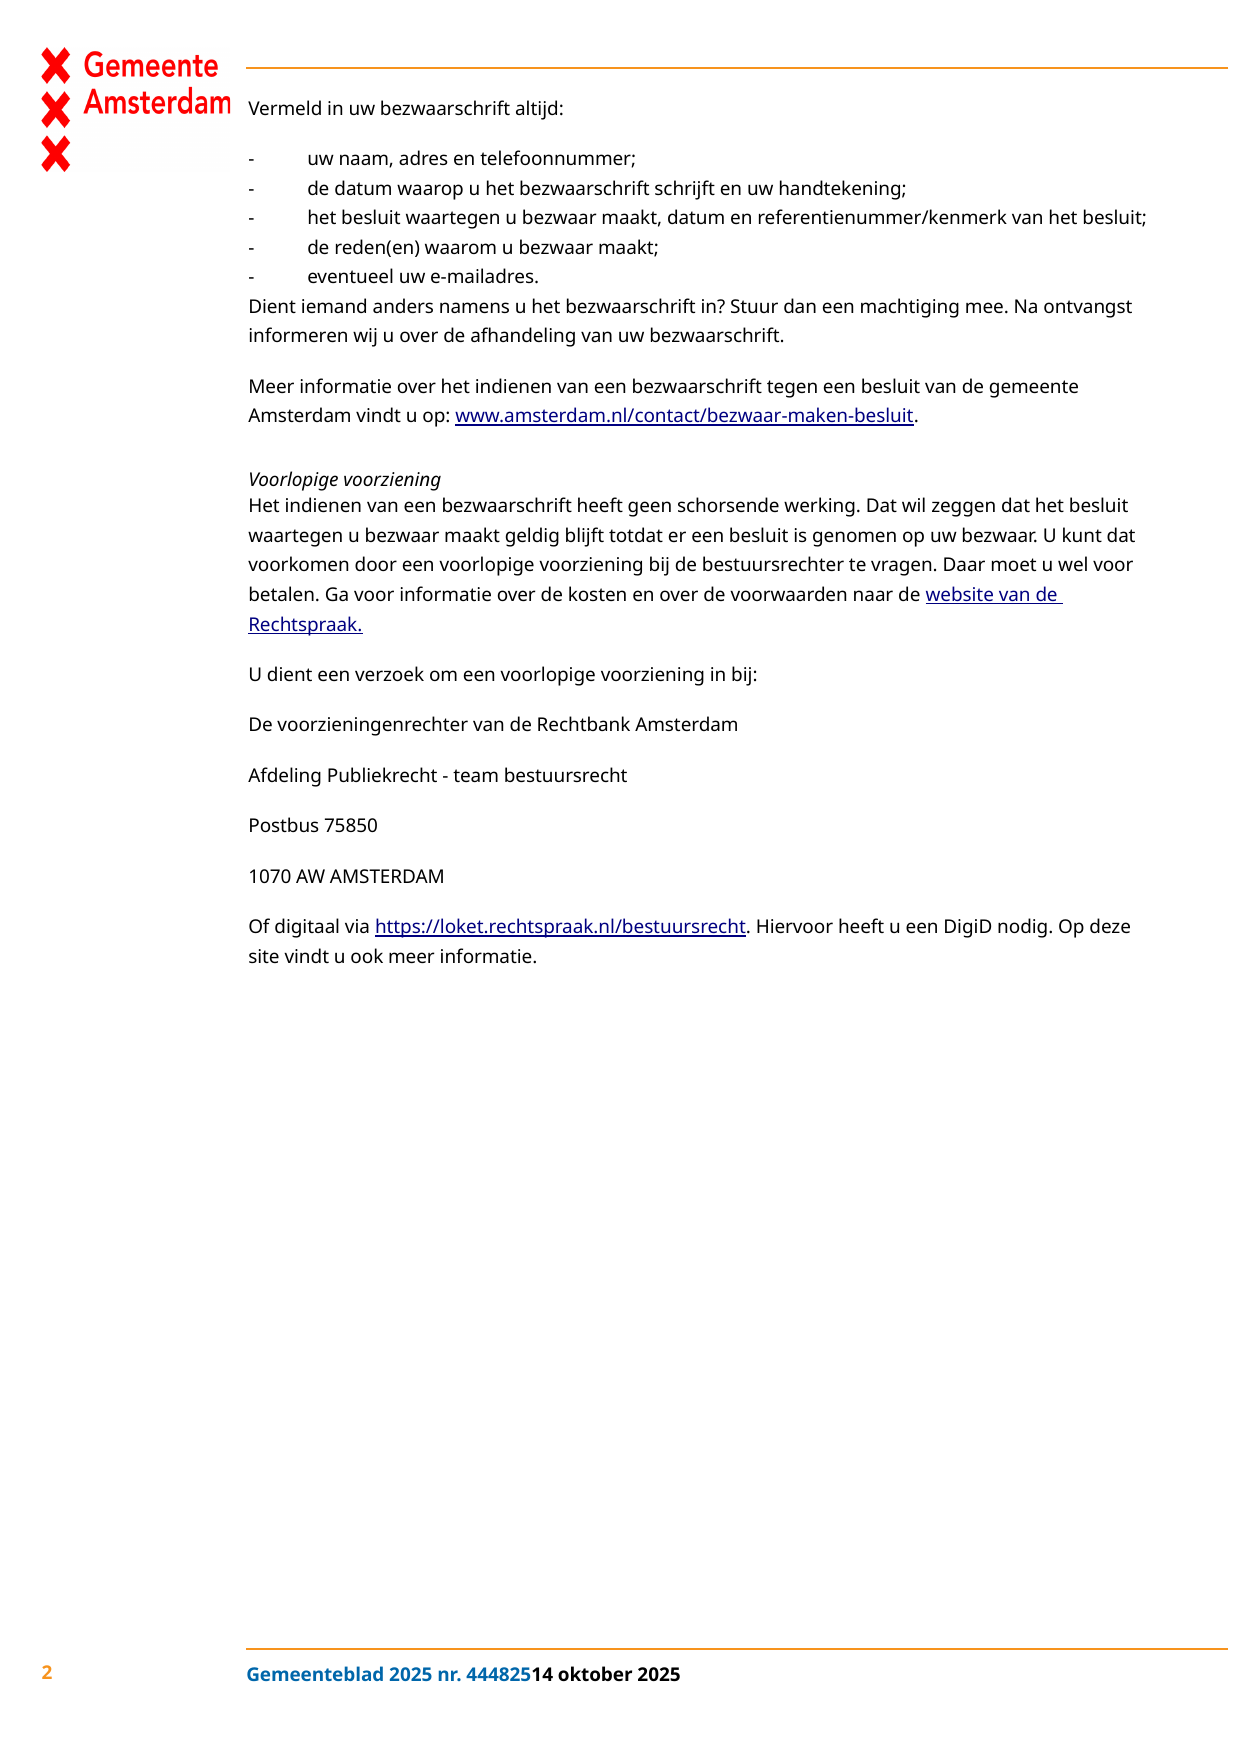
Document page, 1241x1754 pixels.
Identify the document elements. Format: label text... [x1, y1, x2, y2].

list de datum waarop u het bezwaarschrift schrijft en uw handtekening; [248, 175, 1152, 201]
text Afdeling Publiekrecht - team bestuursrecht [248, 762, 1152, 788]
text Vermeld in uw bezwaarschrift altijd: [248, 95, 1152, 121]
list het besluit waartegen u bezwaar maakt, datum en referentienummer/kenmerk van het besluit; [248, 204, 1152, 230]
text Of digitaal via https://loket.rechtspraak.nl/bestuursrecht. Hiervoor heeft u een DigiD nodig. Op deze site vindt u ook meer informatie. [248, 913, 1152, 968]
list eventueel uw e-mailadres. [248, 263, 1152, 289]
text 1070 AW AMSTERDAM [248, 863, 1152, 888]
text Het indienen van een bezwaarschrift heeft geen schorsende werking. Dat wil zeggen dat het besluit waartegen u bezwaar maakt geldig blijft totdat er een besluit is genomen op uw bezwaar. U kunt dat voorkomen door een voorlopige voorziening bij de bestuursrechter te vragen. Daar moet u wel voor betalen. Ga voor informatie over de kosten en over de voorwaarden naar de website van de Rechtspraak. [248, 492, 1152, 636]
text Voorlopige voorziening [248, 467, 1152, 492]
text De voorzieningenrechter van de Rechtbank Amsterdam [248, 712, 1152, 737]
text Meer informatie over het indienen van een bezwaarschrift tegen een besluit van de gemeente Amsterdam vindt u op: www.amsterdam.nl/contact/bezwaar-maken-besluit. [248, 373, 1152, 428]
text Dient iemand anders namens u het bezwaarschrift in? Stuur dan een machtiging mee. Na ontvangst informeren wij u over de afhandeling van uw bezwaarschrift. [248, 293, 1152, 348]
picture [41, 47, 231, 172]
list uw naam, adres en telefoonnummer; [248, 145, 1152, 171]
text U dient een verzoek om een voorlopige voorziening in bij: [248, 661, 1152, 687]
text Postbus 75850 [248, 812, 1152, 838]
list de reden(en) waarom u bezwaar maakt; [248, 234, 1152, 260]
